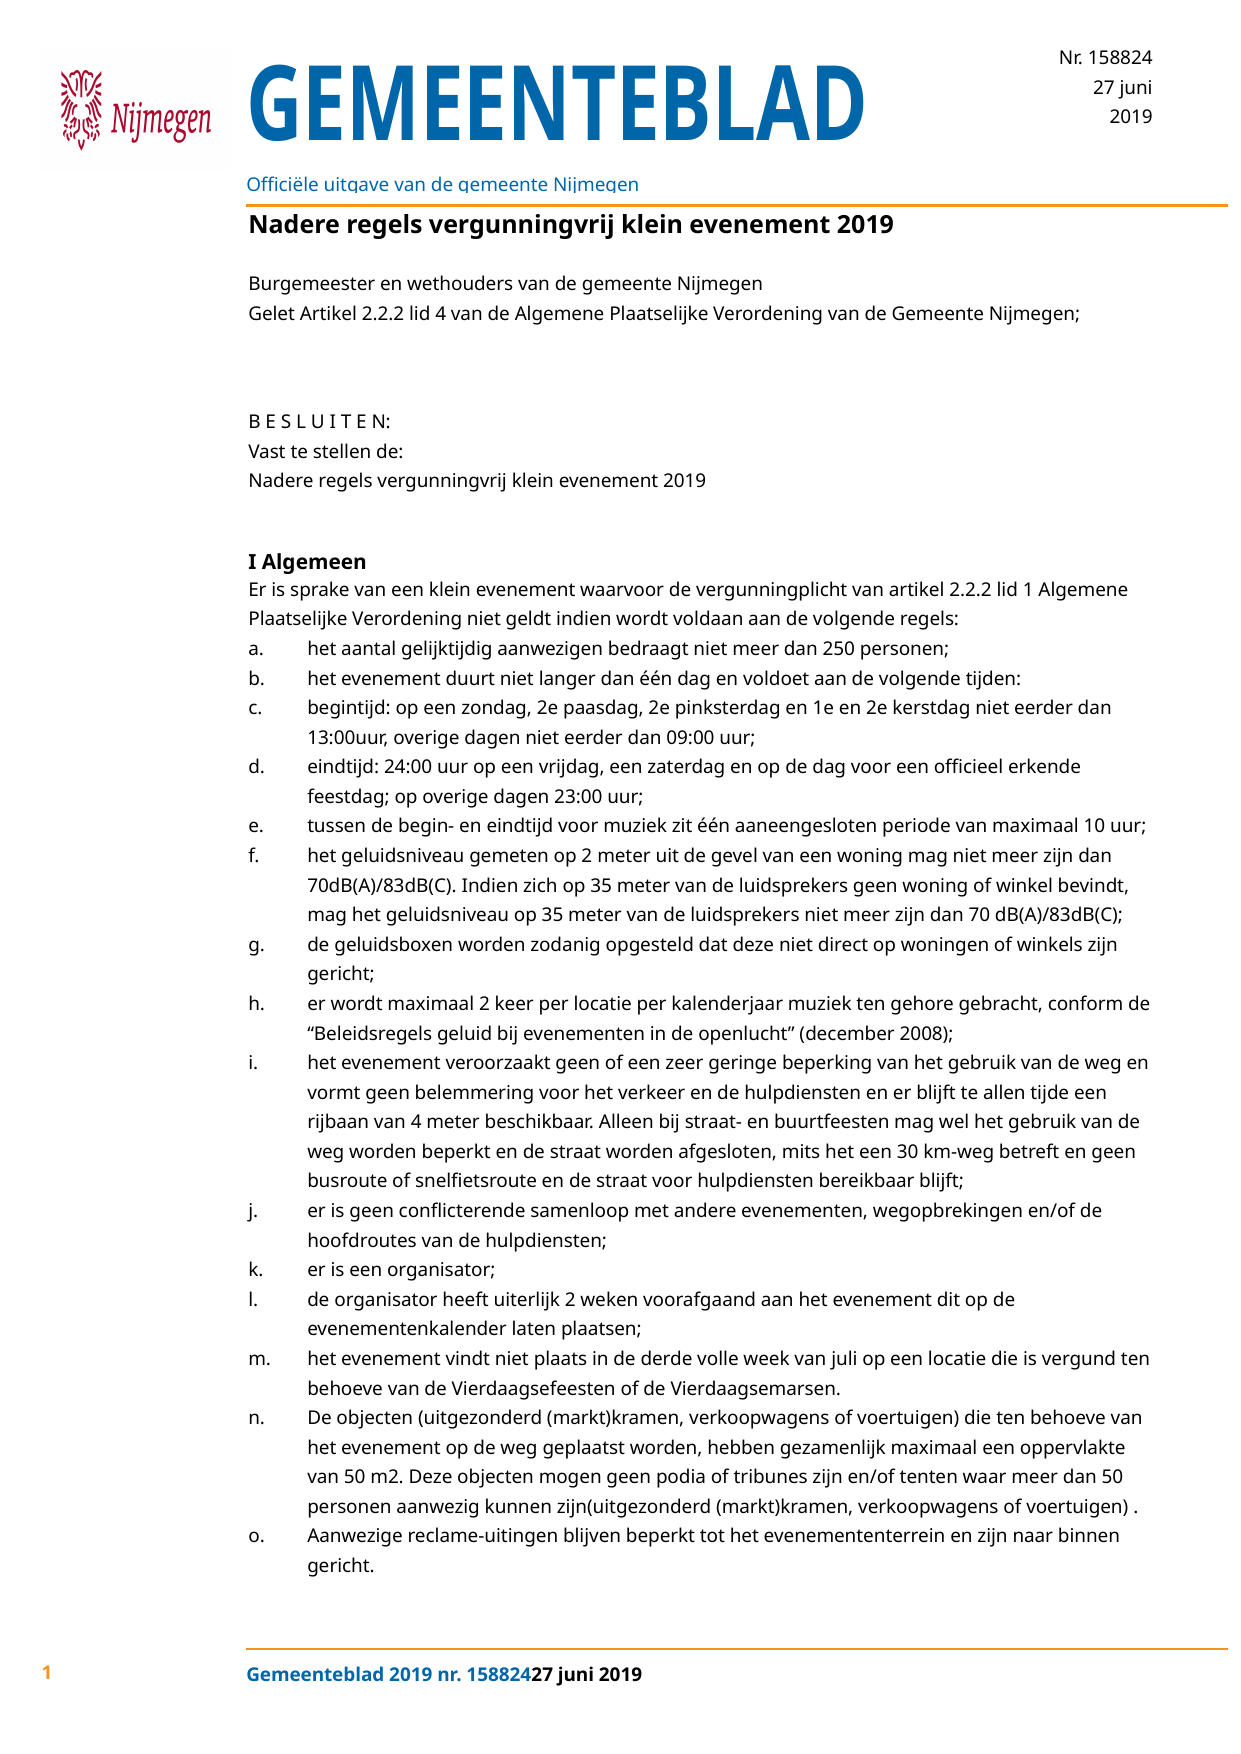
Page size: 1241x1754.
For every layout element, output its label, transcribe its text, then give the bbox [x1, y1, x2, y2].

text Nadere regels vergunningvrij klein evenement 2019 [248, 207, 1152, 241]
list het aantal gelijktijdig aanwezigen bedraagt niet meer dan 250 personen; [248, 635, 1152, 661]
text Er is sprake van een klein evenement waarvoor de vergunningplicht van artikel 2.2.2 lid 1 Algemene Plaatselijke Verordening niet geldt indien wordt voldaan aan de volgende regels: [248, 576, 1152, 631]
text B E S L U I T E N: [248, 408, 1152, 434]
list er is een organisator; [248, 1256, 1152, 1282]
list er is geen conflicterende samenloop met andere evenementen, wegopbrekingen en/of de hoofdroutes van de hulpdiensten; [248, 1197, 1152, 1252]
list eindtijd: 24:00 uur op een vrijdag, een zaterdag en op de dag voor een officieel erkende feestdag; op overige dagen 23:00 uur; [248, 753, 1152, 809]
list het evenement vindt niet plaats in de derde volle week van juli op een locatie die is vergund ten behoeve van de Vierdaagsefeesten of de Vierdaagsemarsen. [248, 1345, 1152, 1400]
picture [41, 47, 231, 172]
text Nadere regels vergunningvrij klein evenement 2019 [248, 467, 1152, 493]
text Vast te stellen de: [248, 438, 1152, 464]
list Aanwezige reclame-uitingen blijven beperkt tot het evenemententerrein en zijn naar binnen gericht. [248, 1523, 1152, 1578]
list er wordt maximaal 2 keer per locatie per kalenderjaar muziek ten gehore gebracht, conform de “Beleidsregels geluid bij evenementen in de openlucht” (december 2008); [248, 990, 1152, 1045]
text Gelet Artikel 2.2.2 lid 4 van de Algemene Plaatselijke Verordening van de Gemeente Nijmegen; [248, 300, 1152, 326]
list begintijd: op een zondag, 2e paasdag, 2e pinksterdag en 1e en 2e kerstdag niet eerder dan 13:00uur, overige dagen niet eerder dan 09:00 uur; [248, 694, 1152, 749]
list tussen de begin- en eindtijd voor muziek zit één aaneengesloten periode van maximaal 10 uur; [248, 813, 1152, 838]
list het evenement duurt niet langer dan één dag en voldoet aan de volgende tijden: [248, 665, 1152, 690]
list de geluidsboxen worden zodanig opgesteld dat deze niet direct op woningen of winkels zijn gericht; [248, 931, 1152, 986]
list de organisator heeft uiterlijk 2 weken voorafgaand aan het evenement dit op de evenementenkalender laten plaatsen; [248, 1286, 1152, 1341]
list De objecten (uitgezonderd (markt)kramen, verkoopwagens of voertuigen) die ten behoeve van het evenement op de weg geplaatst worden, hebben gezamenlijk maximaal een oppervlakte van 50 m2. Deze objecten mogen geen podia of tribunes zijn en/of tenten waar meer dan 50 personen aanwezig kunnen zijn(uitgezonderd (markt)kramen, verkoopwagens of voertuigen) . [248, 1404, 1152, 1519]
text Burgemeester en wethouders van de gemeente Nijmegen [248, 270, 1152, 296]
list het geluidsniveau gemeten op 2 meter uit de gevel van een woning mag niet meer zijn dan 70dB(A)/83dB(C). Indien zich op 35 meter van de luidsprekers geen woning of winkel bevindt, mag het geluidsniveau op 35 meter van de luidsprekers niet meer zijn dan 70 dB(A)/83dB(C); [248, 842, 1152, 927]
list het evenement veroorzaakt geen of een zeer geringe beperking van het gebruik van de weg en vormt geen belemmering voor het verkeer en de hulpdiensten en er blijft te allen tijde een rijbaan van 4 meter beschikbaar. Alleen bij straat- en buurtfeesten mag wel het gebruik van de weg worden beperkt en de straat worden afgesloten, mits het een 30 km-weg betreft en geen busroute of snelfietsroute en de straat voor hulpdiensten bereikbaar blijft; [248, 1049, 1152, 1193]
text I Algemeen [248, 547, 1152, 576]
